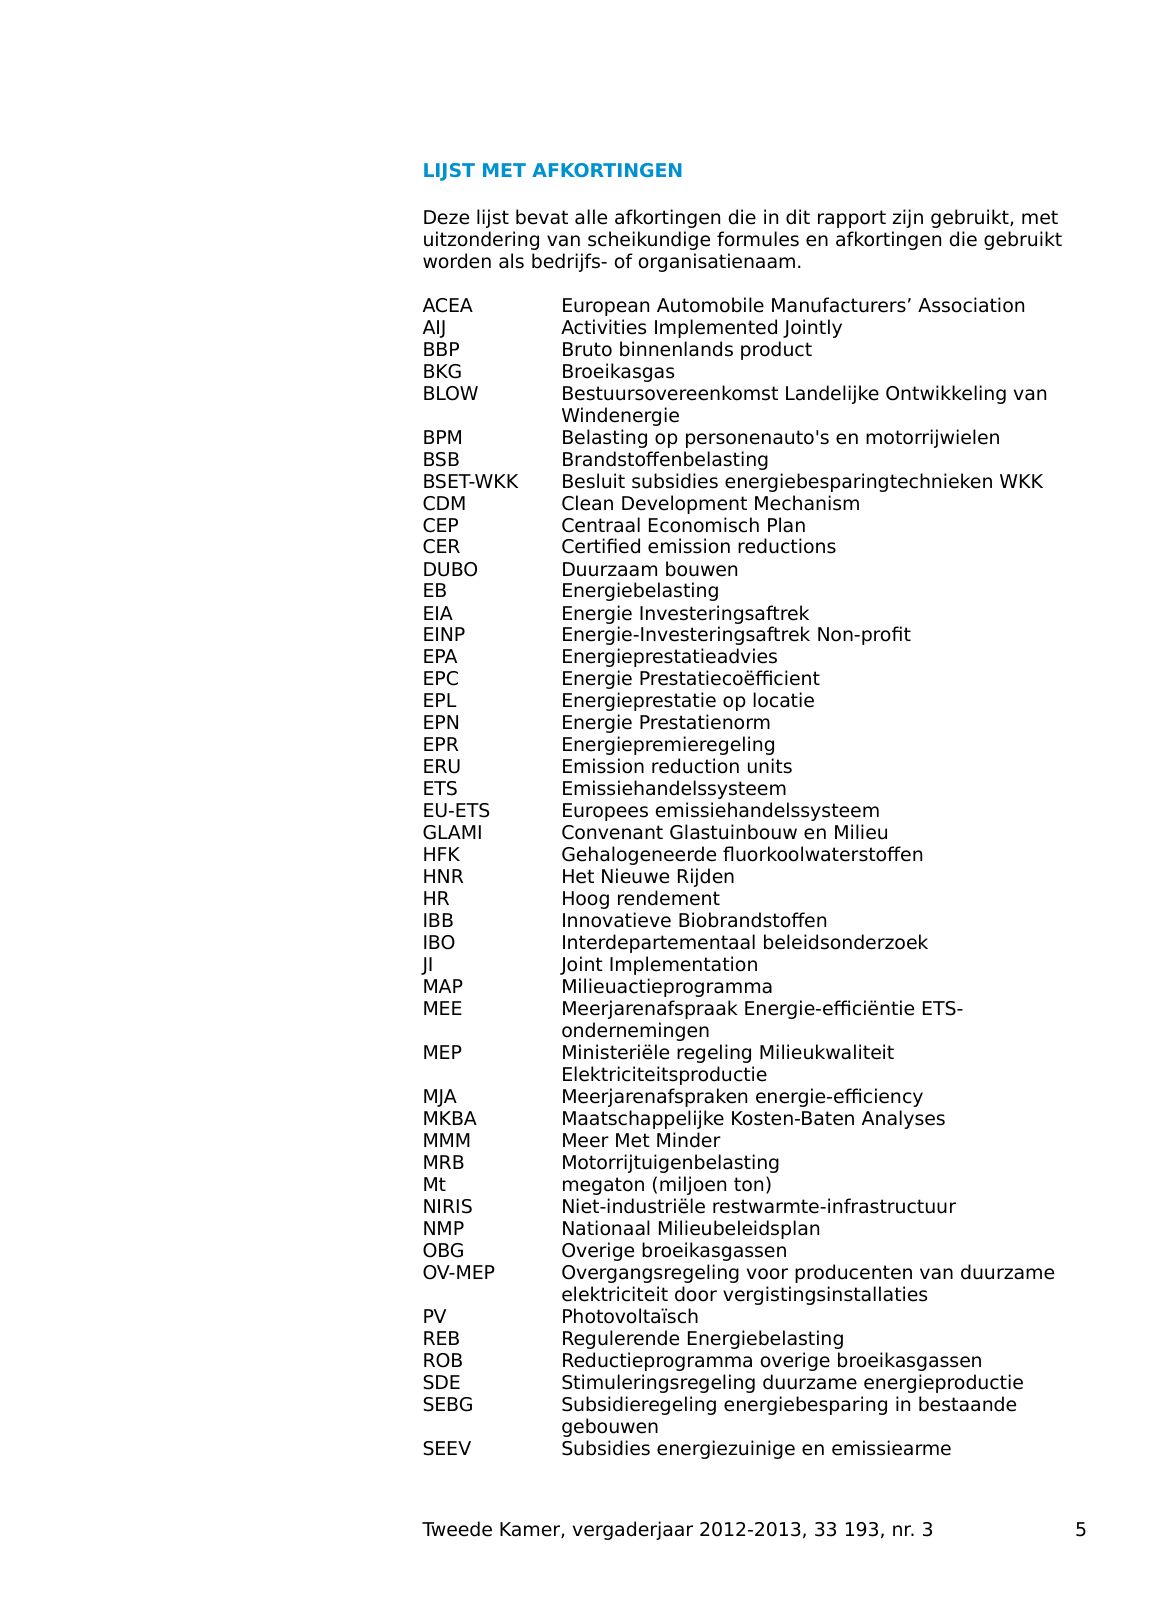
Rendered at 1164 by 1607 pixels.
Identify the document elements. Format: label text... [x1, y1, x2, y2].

table_cell EIA [422, 603, 555, 624]
table_cell BSB [422, 449, 555, 471]
table_cell EPL [422, 690, 555, 712]
table_cell Overige broeikasgassen [555, 1240, 1087, 1262]
table_cell Bestuursovereenkomst Landelijke Ontwikkeling van Windenergie [555, 383, 1087, 427]
table_cell Energieprestatieadvies [555, 646, 1087, 668]
table_cell ERU [422, 756, 555, 778]
table_cell Energieprestatie op locatie [555, 690, 1087, 712]
table_cell megaton (miljoen ton) [555, 1174, 1087, 1196]
table_cell Broeikasgas [555, 361, 1087, 383]
table_cell Energiebelasting [555, 580, 1087, 602]
table_cell Het Nieuwe Rijden [555, 866, 1087, 888]
table_cell Emissiehandelssysteem [555, 778, 1087, 800]
table_cell EPA [422, 646, 555, 668]
table_cell Brandstoffenbelasting [555, 449, 1087, 471]
table_cell Reductieprogramma overige broeikasgassen [555, 1350, 1087, 1372]
table_cell MAP [422, 976, 555, 998]
table_cell Subsidieregeling energiebesparing in bestaande gebouwen [555, 1394, 1087, 1438]
table_cell Joint Implementation [555, 954, 1087, 976]
table_cell Stimuleringsregeling duurzame energieproductie [555, 1372, 1087, 1394]
table_cell Energiepremieregeling [555, 734, 1087, 756]
table_cell CDM [422, 493, 555, 514]
table_cell Nationaal Milieubeleidsplan [555, 1218, 1087, 1240]
table_cell Photovoltaïsch [555, 1306, 1087, 1328]
table_cell Ministeriële regeling Milieukwaliteit Elektriciteitsproductie [555, 1042, 1087, 1086]
table_cell MEE [422, 998, 555, 1042]
table_cell ETS [422, 778, 555, 800]
table_cell EU-ETS [422, 800, 555, 822]
table_cell ROB [422, 1350, 555, 1372]
table_cell Belasting op personenauto's en motorrijwielen [555, 427, 1087, 448]
table_cell Meerjarenafspraken energie-efficiency [555, 1086, 1087, 1108]
table_cell Gehalogeneerde fluorkoolwaterstoffen [555, 844, 1087, 866]
table_cell NMP [422, 1218, 555, 1240]
table_cell CER [422, 536, 555, 558]
table_cell EB [422, 580, 555, 602]
table_cell HNR [422, 866, 555, 888]
table_cell EPC [422, 668, 555, 690]
table_cell IBO [422, 932, 555, 954]
table_cell JI [422, 954, 555, 976]
table_cell Europees emissiehandelssysteem [555, 800, 1087, 822]
table_cell Emission reduction units [555, 756, 1087, 778]
table_cell BLOW [422, 383, 555, 427]
table_cell PV [422, 1306, 555, 1328]
table_cell Niet-industriële restwarmte-infrastructuur [555, 1196, 1087, 1218]
table_cell Milieuactieprogramma [555, 976, 1087, 998]
table_cell CEP [422, 515, 555, 536]
table_cell Centraal Economisch Plan [555, 515, 1087, 536]
table_cell MEP [422, 1042, 555, 1086]
table_header European Automobile Manufacturers’ Association [555, 295, 1087, 317]
table_cell Meerjarenafspraak Energie-efficiëntie ETS-ondernemingen [555, 998, 1087, 1042]
table_cell Energie Prestatienorm [555, 712, 1087, 734]
table_header ACEA [422, 295, 555, 317]
table_cell Clean Development Mechanism [555, 493, 1087, 514]
table_cell Energie-Investeringsaftrek Non-profit [555, 624, 1087, 646]
table_cell Subsidies energiezuinige en emissiearme [555, 1438, 1087, 1459]
table_cell BPM [422, 427, 555, 448]
table_cell EPN [422, 712, 555, 734]
table_cell MRB [422, 1152, 555, 1174]
table_cell BBP [422, 339, 555, 361]
table_cell NIRIS [422, 1196, 555, 1218]
table_cell EINP [422, 624, 555, 646]
table_cell Interdepartementaal beleidsonderzoek [555, 932, 1087, 954]
table_cell OBG [422, 1240, 555, 1262]
subtitle LIJST MET AFKORTINGEN [422, 160, 1087, 182]
table_cell Regulerende Energiebelasting [555, 1328, 1087, 1350]
text Deze lijst bevat alle afkortingen die in dit rapport zijn gebruikt, met uitzondering van scheikundige formules en afkortingen die gebruikt worden als bedrijfs- of organisatienaam. [422, 207, 1087, 273]
table_cell Maatschappelijke Kosten-Baten Analyses [555, 1108, 1087, 1130]
table_cell Duurzaam bouwen [555, 559, 1087, 580]
table_cell MMM [422, 1130, 555, 1152]
table_cell SEBG [422, 1394, 555, 1438]
table_cell Energie Investeringsaftrek [555, 603, 1087, 624]
table_cell Overgangsregeling voor producenten van duurzame elektriciteit door vergistingsinstallaties [555, 1262, 1087, 1306]
table_cell MJA [422, 1086, 555, 1108]
table_cell Innovatieve Biobrandstoffen [555, 910, 1087, 932]
table_cell HR [422, 888, 555, 910]
table_cell REB [422, 1328, 555, 1350]
table_cell OV-MEP [422, 1262, 555, 1306]
table_cell SDE [422, 1372, 555, 1394]
table_cell Bruto binnenlands product [555, 339, 1087, 361]
table_cell Mt [422, 1174, 555, 1196]
table_cell Meer Met Minder [555, 1130, 1087, 1152]
table_cell Activities Implemented Jointly [555, 317, 1087, 339]
table_cell IBB [422, 910, 555, 932]
table_cell Hoog rendement [555, 888, 1087, 910]
table_cell MKBA [422, 1108, 555, 1130]
table_cell Convenant Glastuinbouw en Milieu [555, 822, 1087, 844]
table_cell BSET-WKK [422, 471, 555, 492]
table_cell SEEV [422, 1438, 555, 1459]
table_cell Energie Prestatiecoëfficient [555, 668, 1087, 690]
table_cell EPR [422, 734, 555, 756]
table_cell AIJ [422, 317, 555, 339]
table_cell Motorrijtuigenbelasting [555, 1152, 1087, 1174]
table_cell BKG [422, 361, 555, 383]
table_cell HFK [422, 844, 555, 866]
table_cell DUBO [422, 559, 555, 580]
table_cell Certified emission reductions [555, 536, 1087, 558]
table_cell Besluit subsidies energiebesparingtechnieken WKK [555, 471, 1087, 492]
table_cell GLAMI [422, 822, 555, 844]
